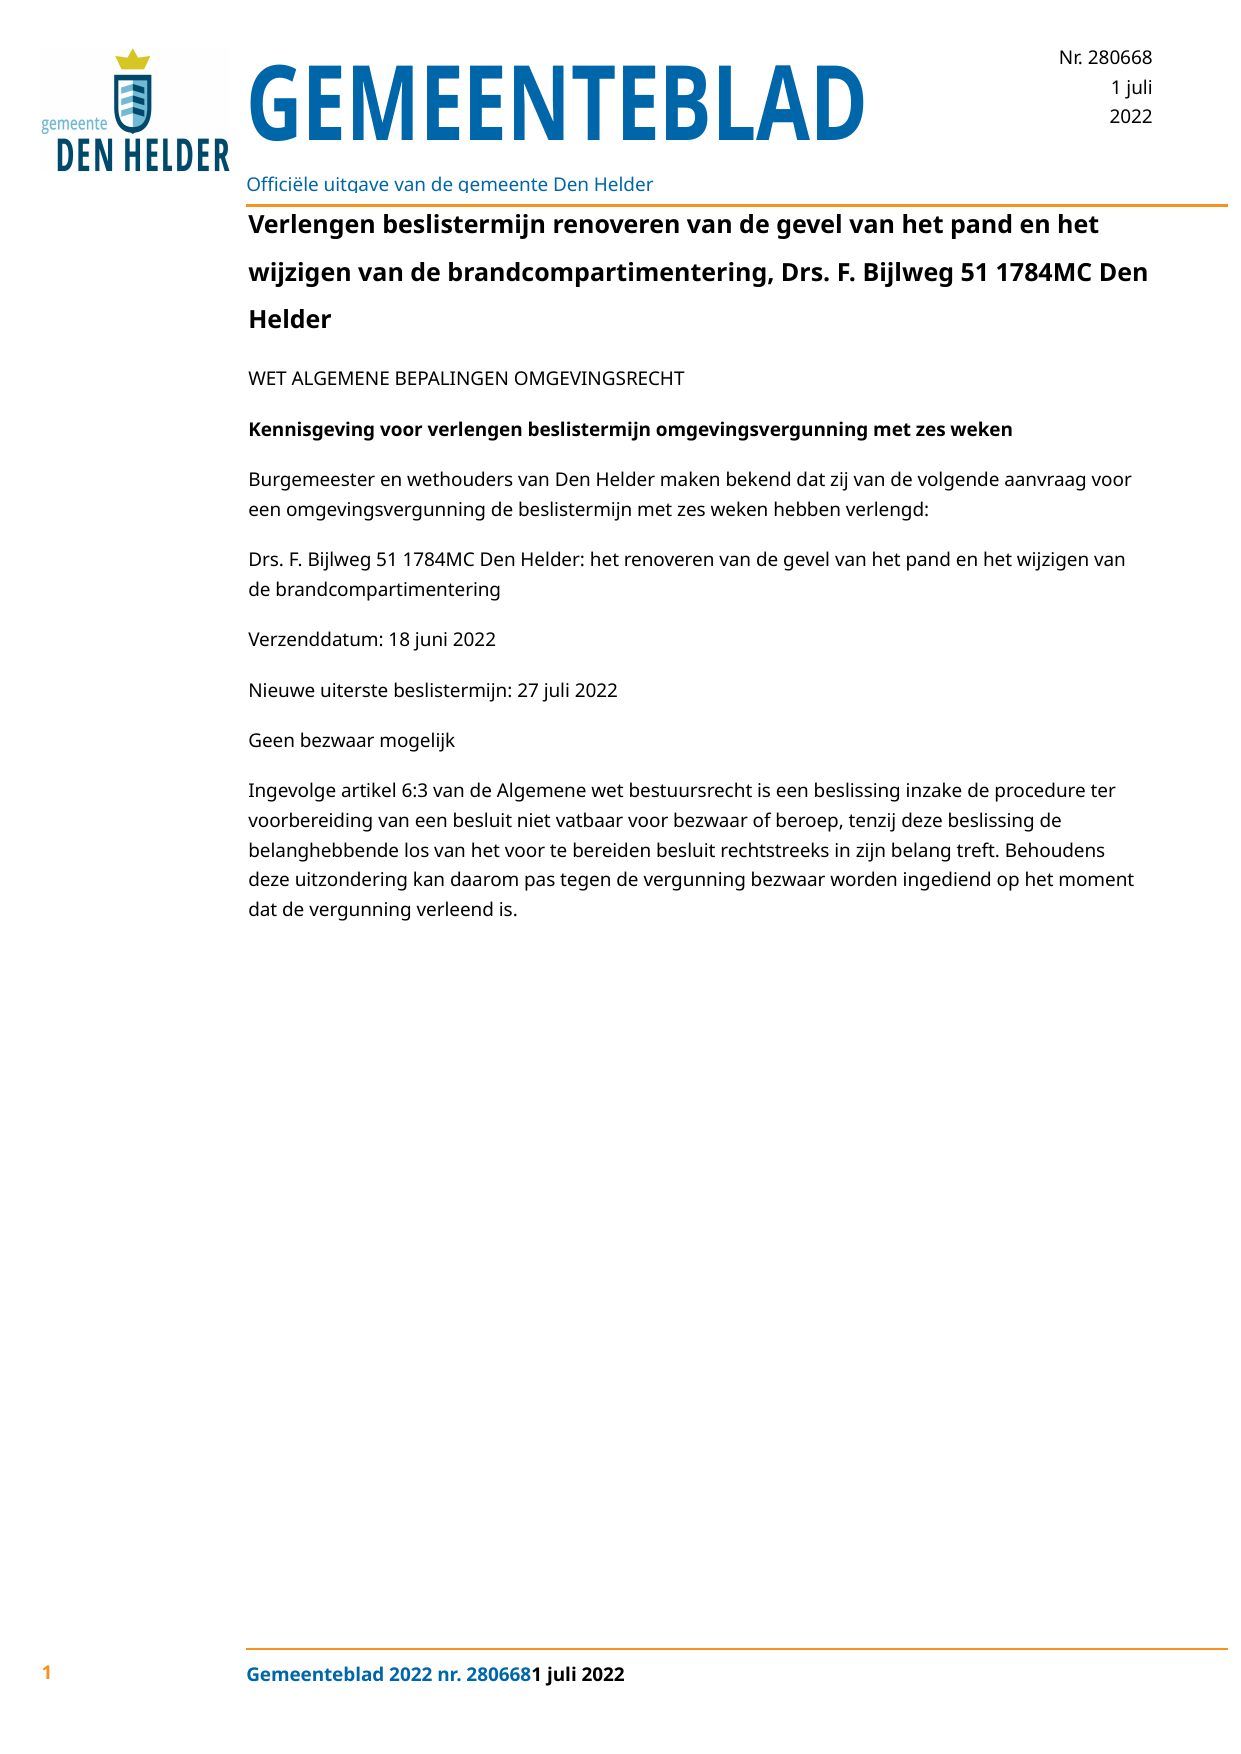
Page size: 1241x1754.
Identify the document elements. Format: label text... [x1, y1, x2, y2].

picture [182, 144, 187, 165]
text Verlengen beslistermijn renoveren van de gevel van het pand en het wijzigen van de brandcompartimentering, Drs. F. Bijlweg 51 1784MC Den Helder [248, 207, 1152, 336]
text Ingevolge artikel 6:3 van de Algemene wet bestuursrecht is een beslissing inzake de procedure ter voorbereiding van een besluit niet vatbaar voor bezwaar of beroep, tenzij deze beslissing de belanghebbende los van het voor te bereiden besluit rechtstreeks in zijn belang treft. Behoudens deze uitzondering kan daarom pas tegen de vergunning bezwaar worden ingediend op het moment dat de vergunning verleend is. [248, 778, 1152, 922]
text Burgemeester en wethouders van Den Helder maken bekend dat zij van de volgende aanvraag voor een omgevingsvergunning de beslistermijn met zes weken hebben verlengd: [248, 466, 1152, 522]
picture [220, 160, 224, 172]
text Nieuwe uiterste beslistermijn: 27 juli 2022 [248, 677, 1152, 702]
text Kennisgeving voor verlengen beslistermijn omgevingsvergunning met zes weken [248, 416, 1152, 442]
picture [100, 154, 106, 172]
text WET ALGEMENE BEPALINGEN OMGEVINGSRECHT [248, 366, 1152, 391]
text Drs. F. Bijlweg 51 1784MC Den Helder: het renoveren van de gevel van het pand en het wijzigen van de brandcompartimentering [248, 546, 1152, 602]
picture [130, 157, 135, 172]
picture [63, 144, 68, 165]
text Verzenddatum: 18 juni 2022 [248, 626, 1152, 652]
picture [41, 47, 231, 172]
text Geen bezwaar mogelijk [248, 727, 1152, 753]
